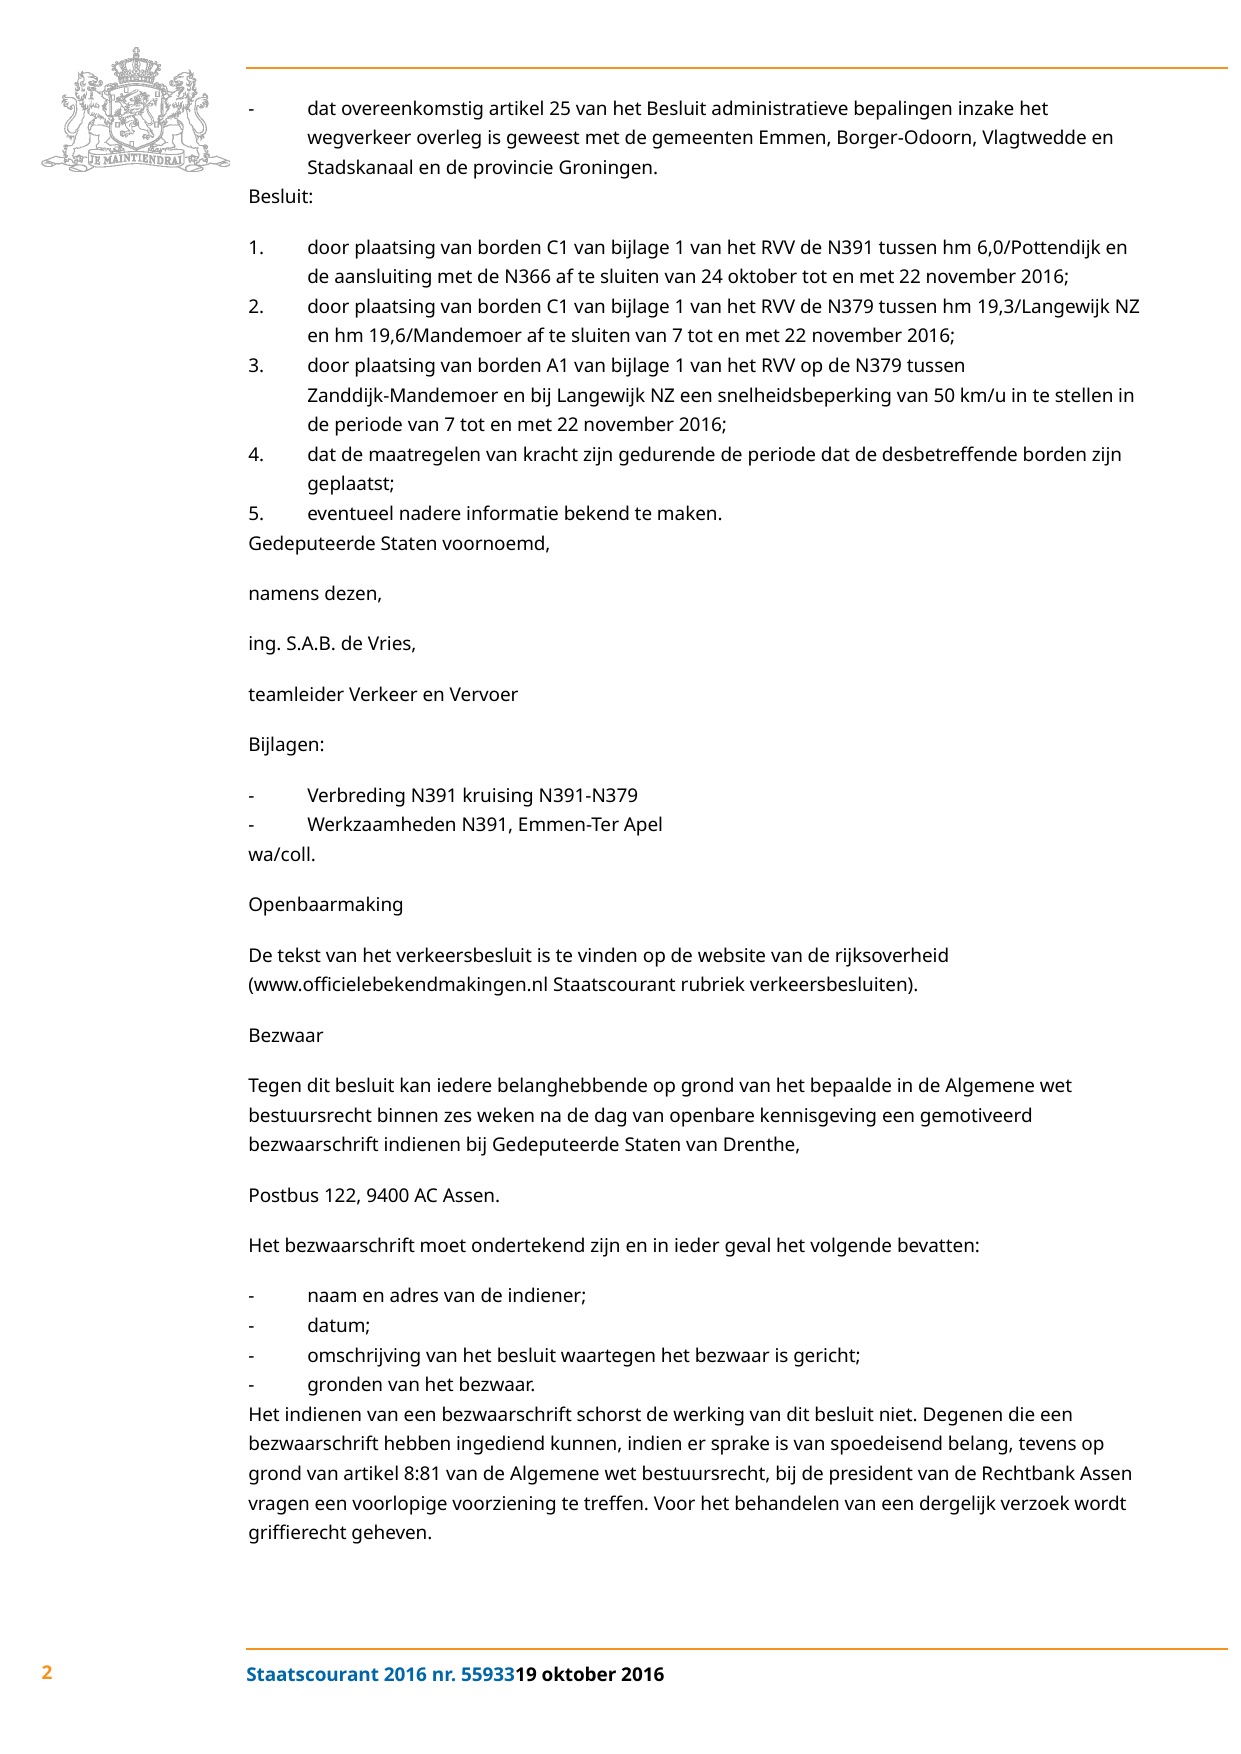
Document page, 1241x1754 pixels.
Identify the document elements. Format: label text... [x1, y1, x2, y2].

list door plaatsing van borden C1 van bijlage 1 van het RVV de N391 tussen hm 6,0/Pottendijk en de aansluiting met de N366 af te sluiten van 24 oktober tot en met 22 november 2016; [248, 234, 1152, 289]
list door plaatsing van borden C1 van bijlage 1 van het RVV de N379 tussen hm 19,3/Langewijk NZ en hm 19,6/Mandemoer af te sluiten van 7 tot en met 22 november 2016; [248, 293, 1152, 348]
text Bezwaar [248, 1022, 1152, 1048]
list dat de maatregelen van kracht zijn gedurende de periode dat de desbetreffende borden zijn geplaatst; [248, 441, 1152, 496]
list omschrijving van het besluit waartegen het bezwaar is gericht; [248, 1342, 1152, 1368]
text Bijlagen: [248, 731, 1152, 757]
list naam en adres van de indiener; [248, 1283, 1152, 1308]
text Het bezwaarschrift moet ondertekend zijn en in ieder geval het volgende bevatten: [248, 1232, 1152, 1258]
list door plaatsing van borden A1 van bijlage 1 van het RVV op de N379 tussen [248, 352, 1152, 378]
text Besluit: [248, 183, 1152, 209]
text namens dezen, [248, 580, 1152, 606]
list Werkzaamheden N391, Emmen-Ter Apel [248, 811, 1152, 837]
list Zanddijk-Mandemoer en bij Langewijk NZ een snelheidsbeperking van 50 km/u in te stellen in de periode van 7 tot en met 22 november 2016; [248, 382, 1152, 437]
list dat overeenkomstig artikel 25 van het Besluit administratieve bepalingen inzake het wegverkeer overleg is geweest met de gemeenten Emmen, Borger-Odoorn, Vlagtwedde en Stadskanaal en de provincie Groningen. [248, 95, 1152, 180]
text Openbaarmaking [248, 891, 1152, 917]
text teamleider Verkeer en Vervoer [248, 681, 1152, 707]
text Gedeputeerde Staten voornoemd, [248, 530, 1152, 556]
text wa/coll. [248, 841, 1152, 867]
text ing. S.A.B. de Vries, [248, 631, 1152, 656]
text Het indienen van een bezwaarschrift schorst de werking van dit besluit niet. Degenen die een bezwaarschrift hebben ingediend kunnen, indien er sprake is van spoedeisend belang, tevens op grond van artikel 8:81 van de Algemene wet bestuursrecht, bij de president van de Rechtbank Assen vragen een voorlopige voorziening te treffen. Voor het behandelen van een dergelijk verzoek wordt griffierecht geheven. [248, 1401, 1152, 1545]
text Postbus 122, 9400 AC Assen. [248, 1182, 1152, 1208]
text Tegen dit besluit kan iedere belanghebbende op grond van het bepaalde in de Algemene wet bestuursrecht binnen zes weken na de dag van openbare kennisgeving een gemotiveerd bezwaarschrift indienen bij Gedeputeerde Staten van Drenthe, [248, 1072, 1152, 1157]
picture [41, 47, 231, 172]
text De tekst van het verkeersbesluit is te vinden op de website van de rijksoverheid (www.officielebekendmakingen.nl Staatscourant rubriek verkeersbesluiten). [248, 942, 1152, 997]
list gronden van het bezwaar. [248, 1371, 1152, 1397]
list datum; [248, 1312, 1152, 1338]
list Verbreding N391 kruising N391-N379 [248, 782, 1152, 808]
list eventueel nadere informatie bekend te maken. [248, 500, 1152, 526]
